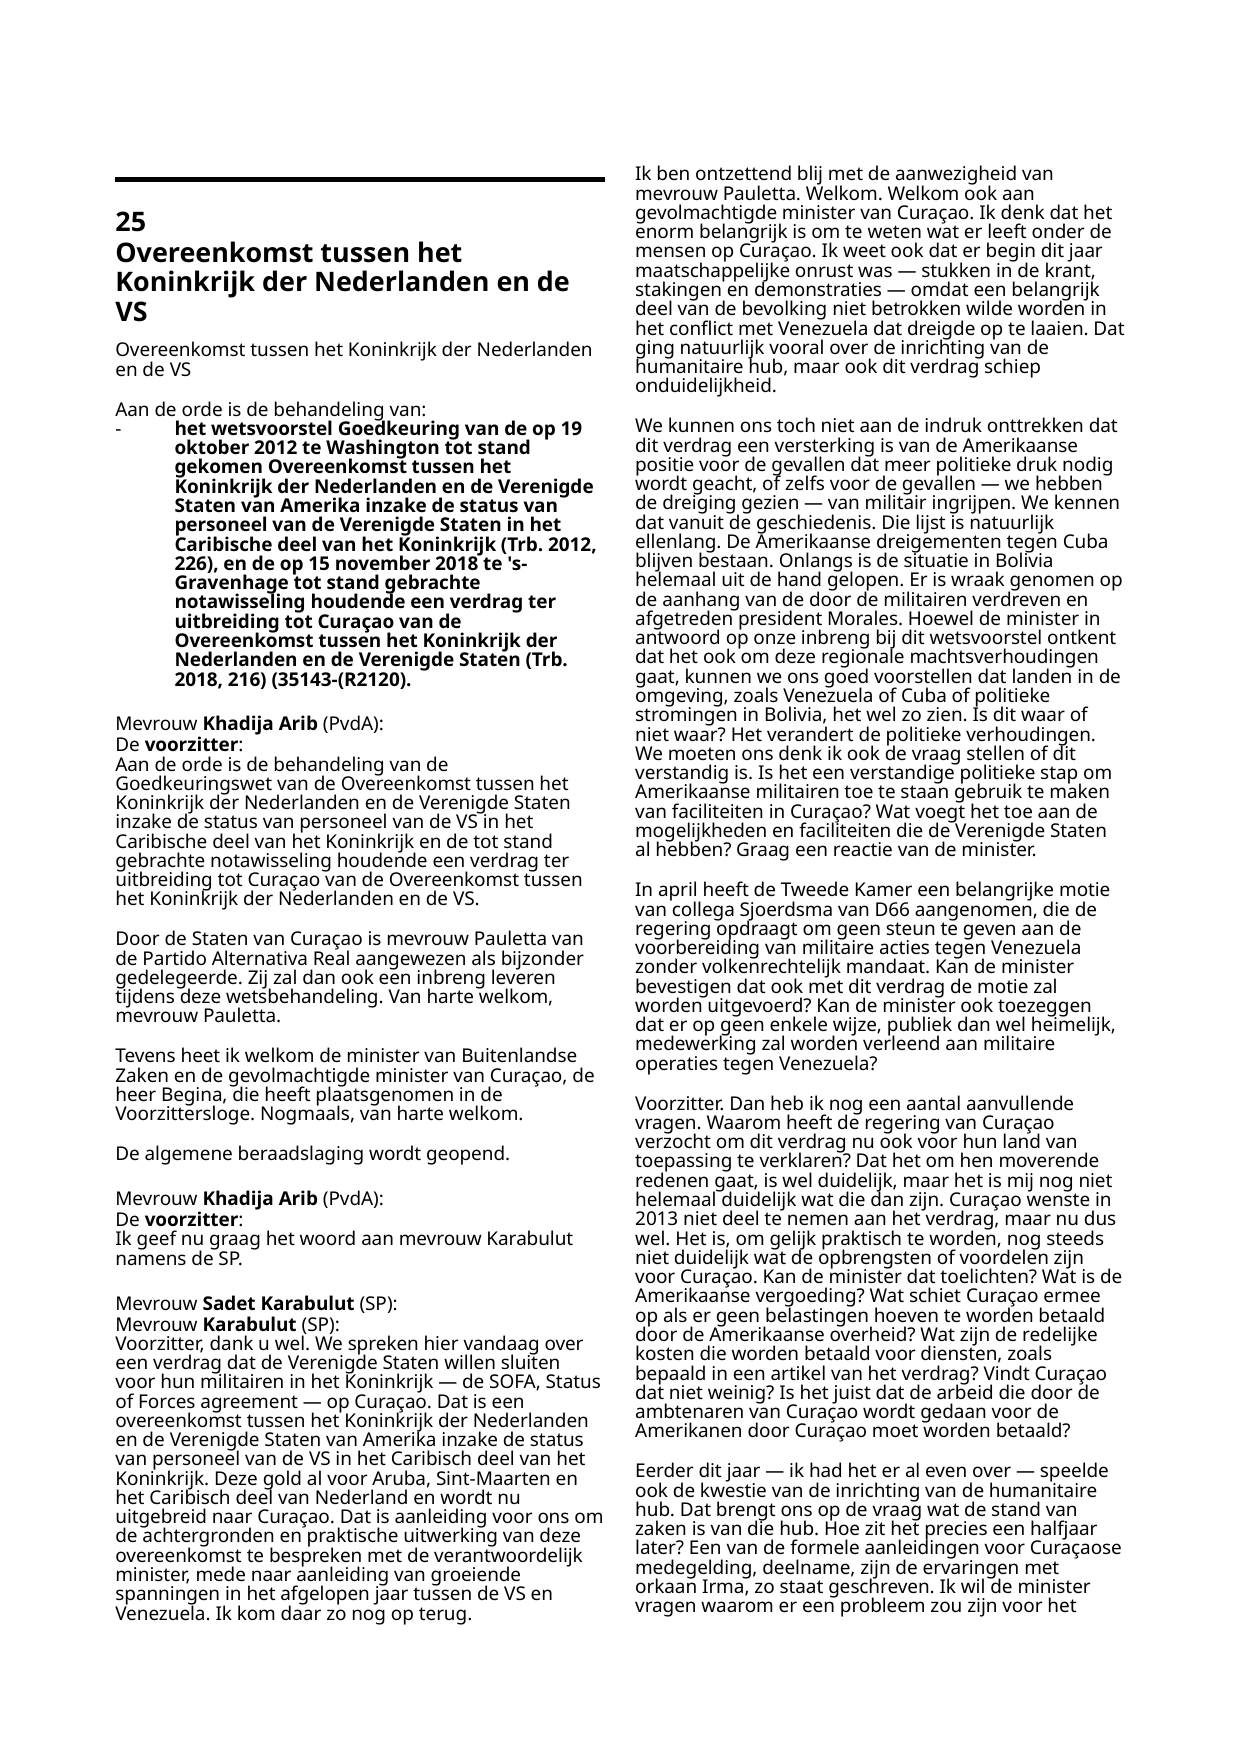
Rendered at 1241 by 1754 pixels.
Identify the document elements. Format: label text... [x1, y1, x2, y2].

text Door de Staten van Curaçao is mevrouw Pauletta van de Partido Alternativa Real aangewezen als bijzonder gedelegeerde. Zij zal dan ook een inbreng leveren tijdens deze wetsbehandeling. Van harte welkom, mevrouw Pauletta. [115, 930, 605, 1027]
text Aan de orde is de behandeling van: [115, 401, 605, 420]
text Overeenkomst tussen het Koninkrijk der Nederlanden en de VS [115, 239, 605, 341]
text Mevrouw Karabulut (SP): [115, 1316, 605, 1335]
list het wetsvoorstel Goedkeuring van de op 19 oktober 2012 te Washington tot stand gekomen Overeenkomst tussen het Koninkrijk der Nederlanden en de Verenigde Staten van Amerika inzake de status van personeel van de Verenigde Staten in het Caribische deel van het Koninkrijk (Trb. 2012, 226), en de op 15 november 2018 te 's-Gravenhage tot stand gebrachte notawisseling houdende een verdrag ter uitbreiding tot Curaçao van de Overeenkomst tussen het Koninkrijk der Nederlanden en de Verenigde Staten (Trb. 2018, 216) (35143-(R2120). [115, 420, 605, 690]
text De voorzitter: [115, 1211, 605, 1230]
text Mevrouw Khadija Arib (PvdA): [115, 711, 605, 736]
text Tevens heet ik welkom de minister van Buitenlandse Zaken en de gevolmachtigde minister van Curaçao, de heer Begina, die heeft plaatsgenomen in de Voorzittersloge. Nogmaals, van harte welkom. [115, 1047, 605, 1124]
text In april heeft de Tweede Kamer een belangrijke motie van collega Sjoerdsma van D66 aangenomen, die de regering opdraagt om geen steun te geven aan de voorbereiding van militaire acties tegen Venezuela zonder volkenrechtelijk mandaat. Kan de minister bevestigen dat ook met dit verdrag de motie zal worden uitgevoerd? Kan de minister ook toezeggen dat er op geen enkele wijze, publiek dan wel heimelijk, medewerking zal worden verleend aan militaire operaties tegen Venezuela? [635, 881, 1125, 1074]
text Eerder dit jaar — ik had het er al even over — speelde ook de kwestie van de inrichting van de humanitaire hub. Dat brengt ons op de vraag wat de stand van zaken is van die hub. Hoe zit het precies een halfjaar later? Een van de formele aanleidingen voor Curaçaose medegelding, deelname, zijn de ervaringen met orkaan Irma, zo staat geschreven. Ik wil de minister vragen waarom er een probleem zou zijn voor het [635, 1462, 1125, 1616]
text 25 [115, 203, 605, 239]
text De algemene beraadslaging wordt geopend. [115, 1145, 605, 1164]
text Aan de orde is de behandeling van de Goedkeuringswet van de Overeenkomst tussen het Koninkrijk der Nederlanden en de Verenigde Staten inzake de status van personeel van de VS in het Caribische deel van het Koninkrijk en de tot stand gebrachte notawisseling houdende een verdrag ter uitbreiding tot Curaçao van de Overeenkomst tussen het Koninkrijk der Nederlanden en de VS. [115, 756, 605, 910]
text Ik ben ontzettend blij met de aanwezigheid van mevrouw Pauletta. Welkom. Welkom ook aan gevolmachtigde minister van Curaçao. Ik denk dat het enorm belangrijk is om te weten wat er leeft onder de mensen op Curaçao. Ik weet ook dat er begin dit jaar maatschappelijke onrust was — stukken in de krant, stakingen en demonstraties — omdat een belangrijk deel van de bevolking niet betrokken wilde worden in het conflict met Venezuela dat dreigde op te laaien. Dat ging natuurlijk vooral over de inrichting van de humanitaire hub, maar ook dit verdrag schiep onduidelijkheid. [635, 165, 1125, 397]
text De voorzitter: [115, 736, 605, 756]
text Voorzitter, dank u wel. We spreken hier vandaag over een verdrag dat de Verenigde Staten willen sluiten voor hun militairen in het Koninkrijk — de SOFA, Status of Forces agreement — op Curaçao. Dat is een overeenkomst tussen het Koninkrijk der Nederlanden en de Verenigde Staten van Amerika inzake de status van personeel van de VS in het Caribisch deel van het Koninkrijk. Deze gold al voor Aruba, Sint-Maarten en het Caribisch deel van Nederland en wordt nu uitgebreid naar Curaçao. Dat is aanleiding voor ons om de achtergronden en praktische uitwerking van deze overeenkomst te bespreken met de verantwoordelijk minister, mede naar aanleiding van groeiende spanningen in het afgelopen jaar tussen de VS en Venezuela. Ik kom daar zo nog op terug. [115, 1335, 605, 1624]
text Mevrouw Sadet Karabulut (SP): [115, 1290, 605, 1316]
text Overeenkomst tussen het Koninkrijk der Nederlanden en de VS [115, 341, 605, 380]
text We kunnen ons toch niet aan de indruk onttrekken dat dit verdrag een versterking is van de Amerikaanse positie voor de gevallen dat meer politieke druk nodig wordt geacht, of zelfs voor de gevallen — we hebben de dreiging gezien — van militair ingrijpen. We kennen dat vanuit de geschiedenis. Die lijst is natuurlijk ellenlang. De Amerikaanse dreigementen tegen Cuba blijven bestaan. Onlangs is de situatie in Bolivia helemaal uit de hand gelopen. Er is wraak genomen op de aanhang van de door de militairen verdreven en afgetreden president Morales. Hoewel de minister in antwoord op onze inbreng bij dit wetsvoorstel ontkent dat het ook om deze regionale machtsverhoudingen gaat, kunnen we ons goed voorstellen dat landen in de omgeving, zoals Venezuela of Cuba of politieke stromingen in Bolivia, het wel zo zien. Is dit waar of niet waar? Het verandert de politieke verhoudingen. We moeten ons denk ik ook de vraag stellen of dit verstandig is. Is het een verstandige politieke stap om Amerikaanse militairen toe te staan gebruik te maken van faciliteiten in Curaçao? Wat voegt het toe aan de mogelijkheden en faciliteiten die de Verenigde Staten al hebben? Graag een reactie van de minister. [635, 417, 1125, 861]
text Voorzitter. Dan heb ik nog een aantal aanvullende vragen. Waarom heeft de regering van Curaçao verzocht om dit verdrag nu ook voor hun land van toepassing te verklaren? Dat het om hen moverende redenen gaat, is wel duidelijk, maar het is mij nog niet helemaal duidelijk wat die dan zijn. Curaçao wenste in 2013 niet deel te nemen aan het verdrag, maar nu dus wel. Het is, om gelijk praktisch te worden, nog steeds niet duidelijk wat de opbrengsten of voordelen zijn voor Curaçao. Kan de minister dat toelichten? Wat is de Amerikaanse vergoeding? Wat schiet Curaçao ermee op als er geen belastingen hoeven te worden betaald door de Amerikaanse overheid? Wat zijn de redelijke kosten die worden betaald voor diensten, zoals bepaald in een artikel van het verdrag? Vindt Curaçao dat niet weinig? Is het juist dat de arbeid die door de ambtenaren van Curaçao wordt gedaan voor de Amerikanen door Curaçao moet worden betaald? [635, 1095, 1125, 1442]
text Ik geef nu graag het woord aan mevrouw Karabulut namens de SP. [115, 1230, 605, 1269]
text Mevrouw Khadija Arib (PvdA): [115, 1185, 605, 1211]
